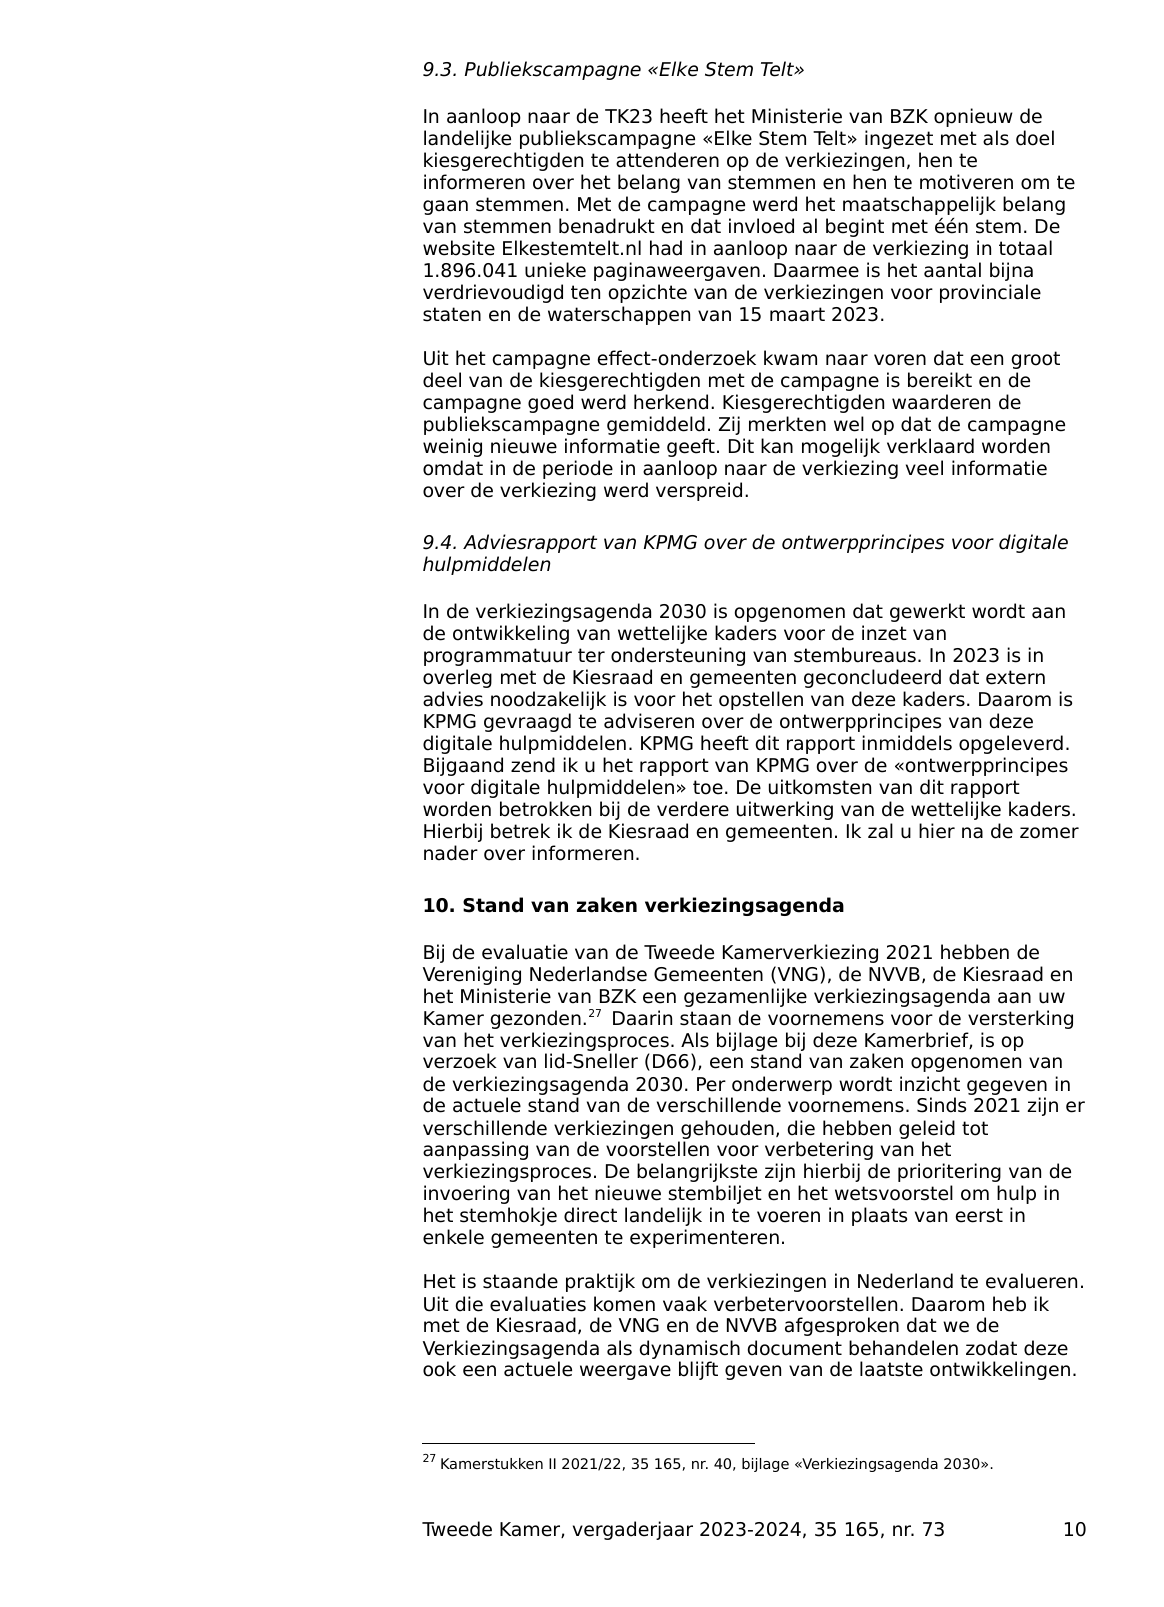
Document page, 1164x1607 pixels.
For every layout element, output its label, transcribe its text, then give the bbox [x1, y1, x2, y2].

subtitle 9.4. Adviesrapport van KPMG over de ontwerpprincipes voor digitale hulpmiddelen [422, 532, 1087, 576]
text Kamerstukken II 2021/22, 35 165, nr. 40, bijlage «Verkiezingsagenda 2030». [422, 1452, 1087, 1474]
subtitle 9.3. Publiekscampagne «Elke Stem Telt» [422, 59, 1087, 81]
text In de verkiezingsagenda 2030 is opgenomen dat gewerkt wordt aan de ontwikkeling van wettelijke kaders voor de inzet van programmatuur ter ondersteuning van stembureaus. In 2023 is in overleg met de Kiesraad en gemeenten geconcludeerd dat extern advies noodzakelijk is voor het opstellen van deze kaders. Daarom is KPMG gevraagd te adviseren over de ontwerpprincipes van deze digitale hulpmiddelen. KPMG heeft dit rapport inmiddels opgeleverd. Bijgaand zend ik u het rapport van KPMG over de «ontwerpprincipes voor digitale hulpmiddelen» toe. De uitkomsten van dit rapport worden betrokken bij de verdere uitwerking van de wettelijke kaders. Hierbij betrek ik de Kiesraad en gemeenten. Ik zal u hier na de zomer nader over informeren. [422, 601, 1087, 864]
text In aanloop naar de TK23 heeft het Ministerie van BZK opnieuw de landelijke publiekscampagne «Elke Stem Telt» ingezet met als doel kiesgerechtigden te attenderen op de verkiezingen, hen te informeren over het belang van stemmen en hen te motiveren om te gaan stemmen. Met de campagne werd het maatschappelijk belang van stemmen benadrukt en dat invloed al begint met één stem. De website Elkestemtelt.nl had in aanloop naar de verkiezing in totaal 1.896.041 unieke paginaweergaven. Daarmee is het aantal bijna verdrievoudigd ten opzichte van de verkiezingen voor provinciale staten en de waterschappen van 15 maart 2023. [422, 106, 1087, 326]
text Het is staande praktijk om de verkiezingen in Nederland te evalueren. Uit die evaluaties komen vaak verbetervoorstellen. Daarom heb ik met de Kiesraad, de VNG en de NVVB afgesproken dat we de Verkiezingsagenda als dynamisch document behandelen zodat deze ook een actuele weergave blijft geven van de laatste ontwikkelingen. [422, 1271, 1087, 1381]
subtitle 10. Stand van zaken verkiezingsagenda [422, 894, 1087, 917]
text Bij de evaluatie van de Tweede Kamerverkiezing 2021 hebben de Vereniging Nederlandse Gemeenten (VNG), de NVVB, de Kiesraad en het Ministerie van BZK een gezamenlijke verkiezingsagenda aan uw Kamer gezonden. Daarin staan de voornemens voor de versterking van het verkiezingsproces. Als bijlage bij deze Kamerbrief, is op verzoek van lid-Sneller (D66), een stand van zaken opgenomen van de verkiezingsagenda 2030. Per onderwerp wordt inzicht gegeven in de actuele stand van de verschillende voornemens. Sinds 2021 zijn er verschillende verkiezingen gehouden, die hebben geleid tot aanpassing van de voorstellen voor verbetering van het verkiezingsproces. De belangrijkste zijn hierbij de prioritering van de invoering van het nieuwe stembiljet en het wetsvoorstel om hulp in het stemhokje direct landelijk in te voeren in plaats van eerst in enkele gemeenten te experimenteren. [422, 942, 1087, 1249]
text Uit het campagne effect-onderzoek kwam naar voren dat een groot deel van de kiesgerechtigden met de campagne is bereikt en de campagne goed werd herkend. Kiesgerechtigden waarderen de publiekscampagne gemiddeld. Zij merkten wel op dat de campagne weinig nieuwe informatie geeft. Dit kan mogelijk verklaard worden omdat in de periode in aanloop naar de verkiezing veel informatie over de verkiezing werd verspreid. [422, 348, 1087, 502]
